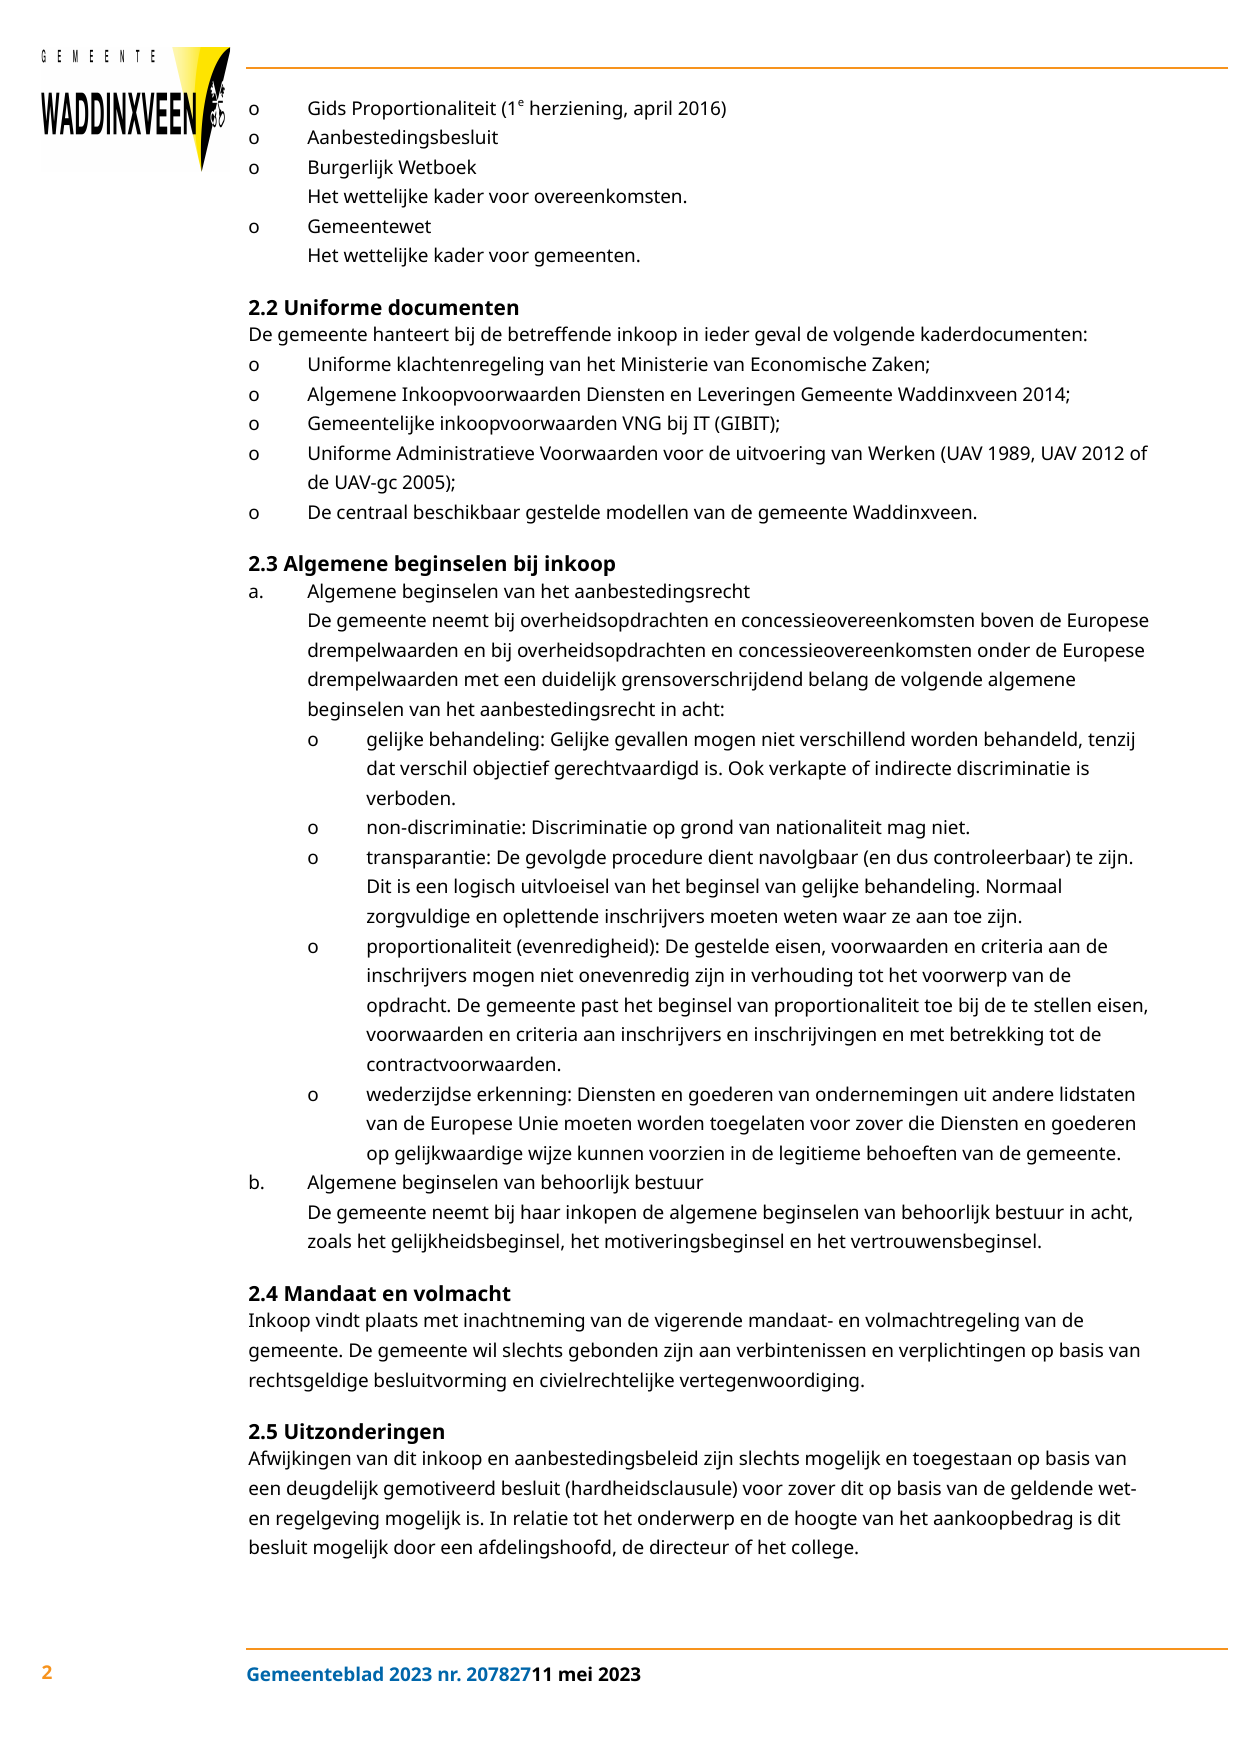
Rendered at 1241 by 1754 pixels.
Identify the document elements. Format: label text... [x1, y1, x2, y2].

list Algemene beginselen van behoorlijk bestuur [248, 1169, 1152, 1195]
list Gemeentelijke inkoopvoorwaarden VNG bij IT (GIBIT); [248, 410, 1152, 436]
text Afwijkingen van dit inkoop en aanbestedingsbeleid zijn slechts mogelijk en toegestaan op basis van een deugdelijk gemotiveerd besluit (hardheidsclausule) voor zover dit op basis van de geldende wet- en regelgeving mogelijk is. In relatie tot het onderwerp en de hoogte van het aankoopbedrag is dit besluit mogelijk door een afdelingshoofd, de directeur of het college. [248, 1446, 1152, 1560]
list non-discriminatie: Discriminatie op grond van nationaliteit mag niet. [307, 814, 1152, 840]
list Het wettelijke kader voor overeenkomsten. [248, 183, 1152, 209]
text 2.5 Uitzonderingen [248, 1417, 1152, 1446]
list Gemeentewet [248, 213, 1152, 239]
list wederzijdse erkenning: Diensten en goederen van ondernemingen uit andere lidstaten van de Europese Unie moeten worden toegelaten voor zover die Diensten en goederen op gelijkwaardige wijze kunnen voorzien in de legitieme behoeften van de gemeente. [307, 1081, 1152, 1166]
text Inkoop vindt plaats met inachtneming van de vigerende mandaat- en volmachtregeling van de gemeente. De gemeente wil slechts gebonden zijn aan verbintenissen en verplichtingen op basis van rechtsgeldige besluitvorming en civielrechtelijke vertegenwoordiging. [248, 1308, 1152, 1392]
list Aanbestedingsbesluit [248, 124, 1152, 150]
list Algemene beginselen van het aanbestedingsrecht [248, 578, 1152, 604]
list De gemeente neemt bij overheidsopdrachten en concessieovereenkomsten boven de Europese drempelwaarden en bij overheidsopdrachten en concessieovereenkomsten onder de Europese drempelwaarden met een duidelijk grensoverschrijdend belang de volgende algemene beginselen van het aanbestedingsrecht in acht: [248, 607, 1152, 722]
list gelijke behandeling: Gelijke gevallen mogen niet verschillend worden behandeld, tenzij dat verschil objectief gerechtvaardigd is. Ook verkapte of indirecte discriminatie is verboden. [307, 726, 1152, 811]
text 2.2 Uniforme documenten [248, 293, 1152, 322]
list Burgerlijk Wetboek [248, 154, 1152, 180]
list transparantie: De gevolgde procedure dient navolgbaar (en dus controleerbaar) te zijn. Dit is een logisch uitvloeisel van het beginsel van gelijke behandeling. Normaal zorgvuldige en oplettende inschrijvers moeten weten waar ze aan toe zijn. [307, 844, 1152, 929]
picture [41, 47, 231, 172]
list Het wettelijke kader voor gemeenten. [248, 243, 1152, 268]
text 2.3 Algemene beginselen bij inkoop [248, 549, 1152, 578]
list De gemeente neemt bij haar inkopen de algemene beginselen van behoorlijk bestuur in acht, zoals het gelijkheidsbeginsel, het motiveringsbeginsel en het vertrouwensbeginsel. [248, 1199, 1152, 1254]
text 2.4 Mandaat en volmacht [248, 1279, 1152, 1308]
list Algemene Inkoopvoorwaarden Diensten en Leveringen Gemeente Waddinxveen 2014; [248, 381, 1152, 406]
list Uniforme Administratieve Voorwaarden voor de uitvoering van Werken (UAV 1989, UAV 2012 of de UAV-gc 2005); [248, 440, 1152, 495]
list Gids Proportionaliteit (1e herziening, april 2016) [248, 95, 1152, 121]
text De gemeente hanteert bij de betreffende inkoop in ieder geval de volgende kaderdocumenten: [248, 322, 1152, 347]
list Uniforme klachtenregeling van het Ministerie van Economische Zaken; [248, 351, 1152, 377]
list proportionaliteit (evenredigheid): De gestelde eisen, voorwaarden en criteria aan de inschrijvers mogen niet onevenredig zijn in verhouding tot het voorwerp van de opdracht. De gemeente past het beginsel van proportionaliteit toe bij de te stellen eisen, voorwaarden en criteria aan inschrijvers en inschrijvingen en met betrekking tot de contractvoorwaarden. [307, 933, 1152, 1077]
list De centraal beschikbaar gestelde modellen van de gemeente Waddinxveen. [248, 499, 1152, 525]
